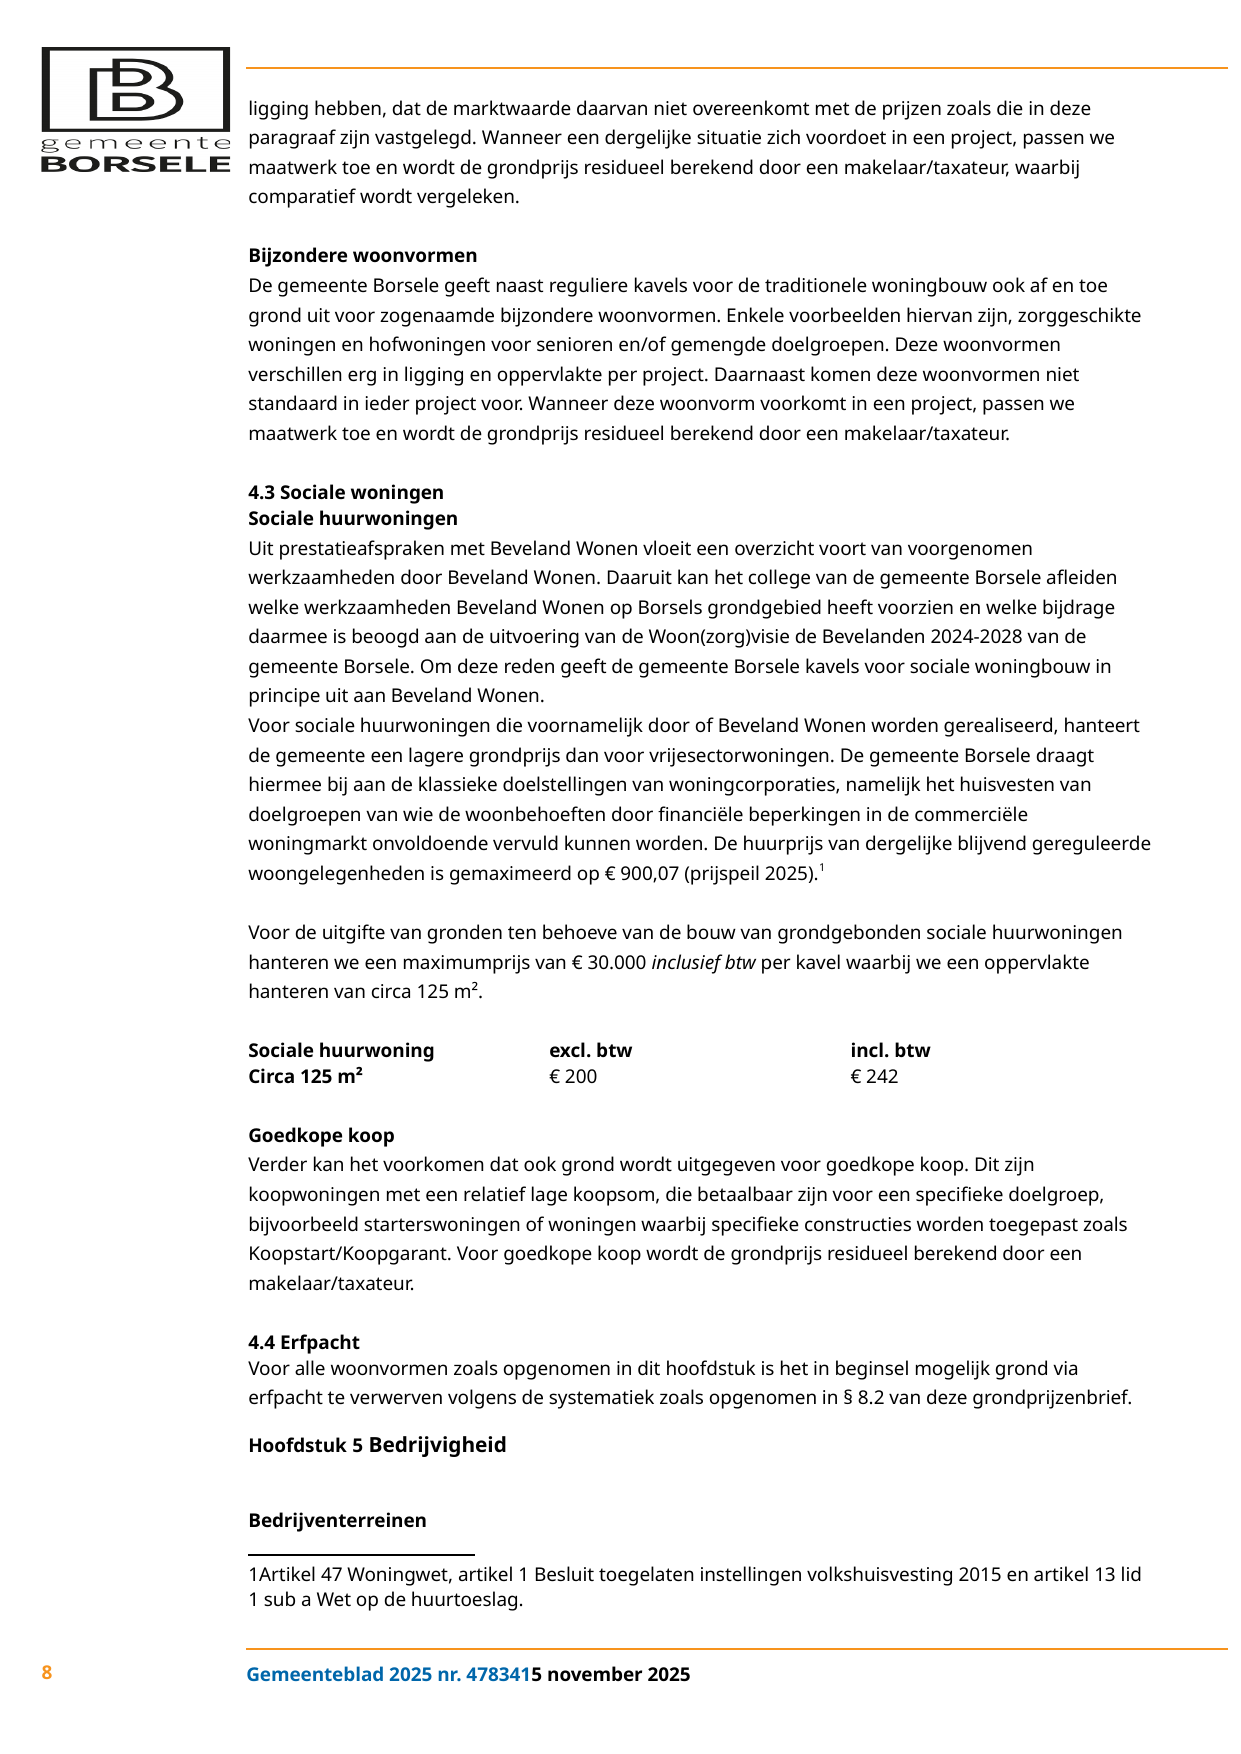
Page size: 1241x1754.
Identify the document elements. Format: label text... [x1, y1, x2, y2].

table_cell € 242 [850, 1064, 1152, 1089]
text Hoofdstuk 5 Bedrijvigheid [248, 1430, 1152, 1458]
text Voor alle woonvormen zoals opgenomen in dit hoofdstuk is het in beginsel mogelijk grond via erfpacht te verwerven volgens de systematiek zoals opgenomen in § 8.2 van deze grondprijzenbrief. [248, 1355, 1152, 1410]
text ligging hebben, dat de marktwaarde daarvan niet overeenkomt met de prijzen zoals die in deze paragraaf zijn vastgelegd. Wanneer een dergelijke situatie zich voordoet in een project, passen we maatwerk toe en wordt de grondprijs residueel berekend door een makelaar/taxateur, waarbij comparatief wordt vergeleken. [248, 95, 1152, 209]
table_header excl. btw [549, 1038, 850, 1063]
text Bedrijventerreinen [248, 1508, 1152, 1533]
table_header Sociale huurwoning [248, 1038, 549, 1063]
text 4.4 Erfpacht [248, 1329, 1152, 1355]
text Verder kan het voorkomen dat ook grond wordt uitgegeven voor goedkope koop. Dit zijn koopwoningen met een relatief lage koopsom, die betaalbaar zijn voor een specifieke doelgroep, bijvoorbeeld starterswoningen of woningen waarbij specifieke constructies worden toegepast zoals Koopstart/Koopgarant. Voor goedkope koop wordt de grondprijs residueel berekend door een makelaar/taxateur. [248, 1152, 1152, 1296]
text Artikel 47 Woningwet, artikel 1 Besluit toegelaten instellingen volkshuisvesting 2015 en artikel 13 lid 1 sub a Wet op de huurtoeslag. [248, 1561, 1152, 1612]
text Uit prestatieafspraken met Beveland Wonen vloeit een overzicht voort van voorgenomen werkzaamheden door Beveland Wonen. Daaruit kan het college van de gemeente Borsele afleiden welke werkzaamheden Beveland Wonen op Borsels grondgebied heeft voorzien en welke bijdrage daarmee is beoogd aan de uitvoering van de Woon(zorg)visie de Bevelanden 2024-2028 van de gemeente Borsele. Om deze reden geeft de gemeente Borsele kavels voor sociale woningbouw in principe uit aan Beveland Wonen. [248, 535, 1152, 708]
text 4.3 Sociale woningen [248, 479, 1152, 505]
table_cell Circa 125 m² [248, 1064, 549, 1089]
text Voor de uitgifte van gronden ten behoeve van de bouw van grondgebonden sociale huurwoningen hanteren we een maximumprijs van € 30.000 inclusief btw per kavel waarbij we een oppervlakte hanteren van circa 125 m². [248, 919, 1152, 1004]
table_header incl. btw [850, 1038, 1152, 1063]
table_cell € 200 [549, 1064, 850, 1089]
picture [41, 47, 231, 172]
text Voor sociale huurwoningen die voornamelijk door of Beveland Wonen worden gerealiseerd, hanteert de gemeente een lagere grondprijs dan voor vrijesectorwoningen. De gemeente Borsele draagt hiermee bij aan de klassieke doelstellingen van woningcorporaties, namelijk het huisvesten van doelgroepen van wie de woonbehoeften door financiële beperkingen in de commerciële woningmarkt onvoldoende vervuld kunnen worden. De huurprijs van dergelijke blijvend gereguleerde woongelegenheden is gemaximeerd op € 900,07 (prijspeil 2025). [248, 712, 1152, 886]
text De gemeente Borsele geeft naast reguliere kavels voor de traditionele woningbouw ook af en toe grond uit voor zogenaamde bijzondere woonvormen. Enkele voorbeelden hiervan zijn, zorggeschikte woningen en hofwoningen voor senioren en/of gemengde doelgroepen. Deze woonvormen verschillen erg in ligging en oppervlakte per project. Daarnaast komen deze woonvormen niet standaard in ieder project voor. Wanneer deze woonvorm voorkomt in een project, passen we maatwerk toe en wordt de grondprijs residueel berekend door een makelaar/taxateur. [248, 272, 1152, 446]
text Goedkope koop [248, 1122, 1152, 1148]
text Sociale huurwoningen [248, 505, 1152, 531]
text Bijzondere woonvormen [248, 243, 1152, 268]
